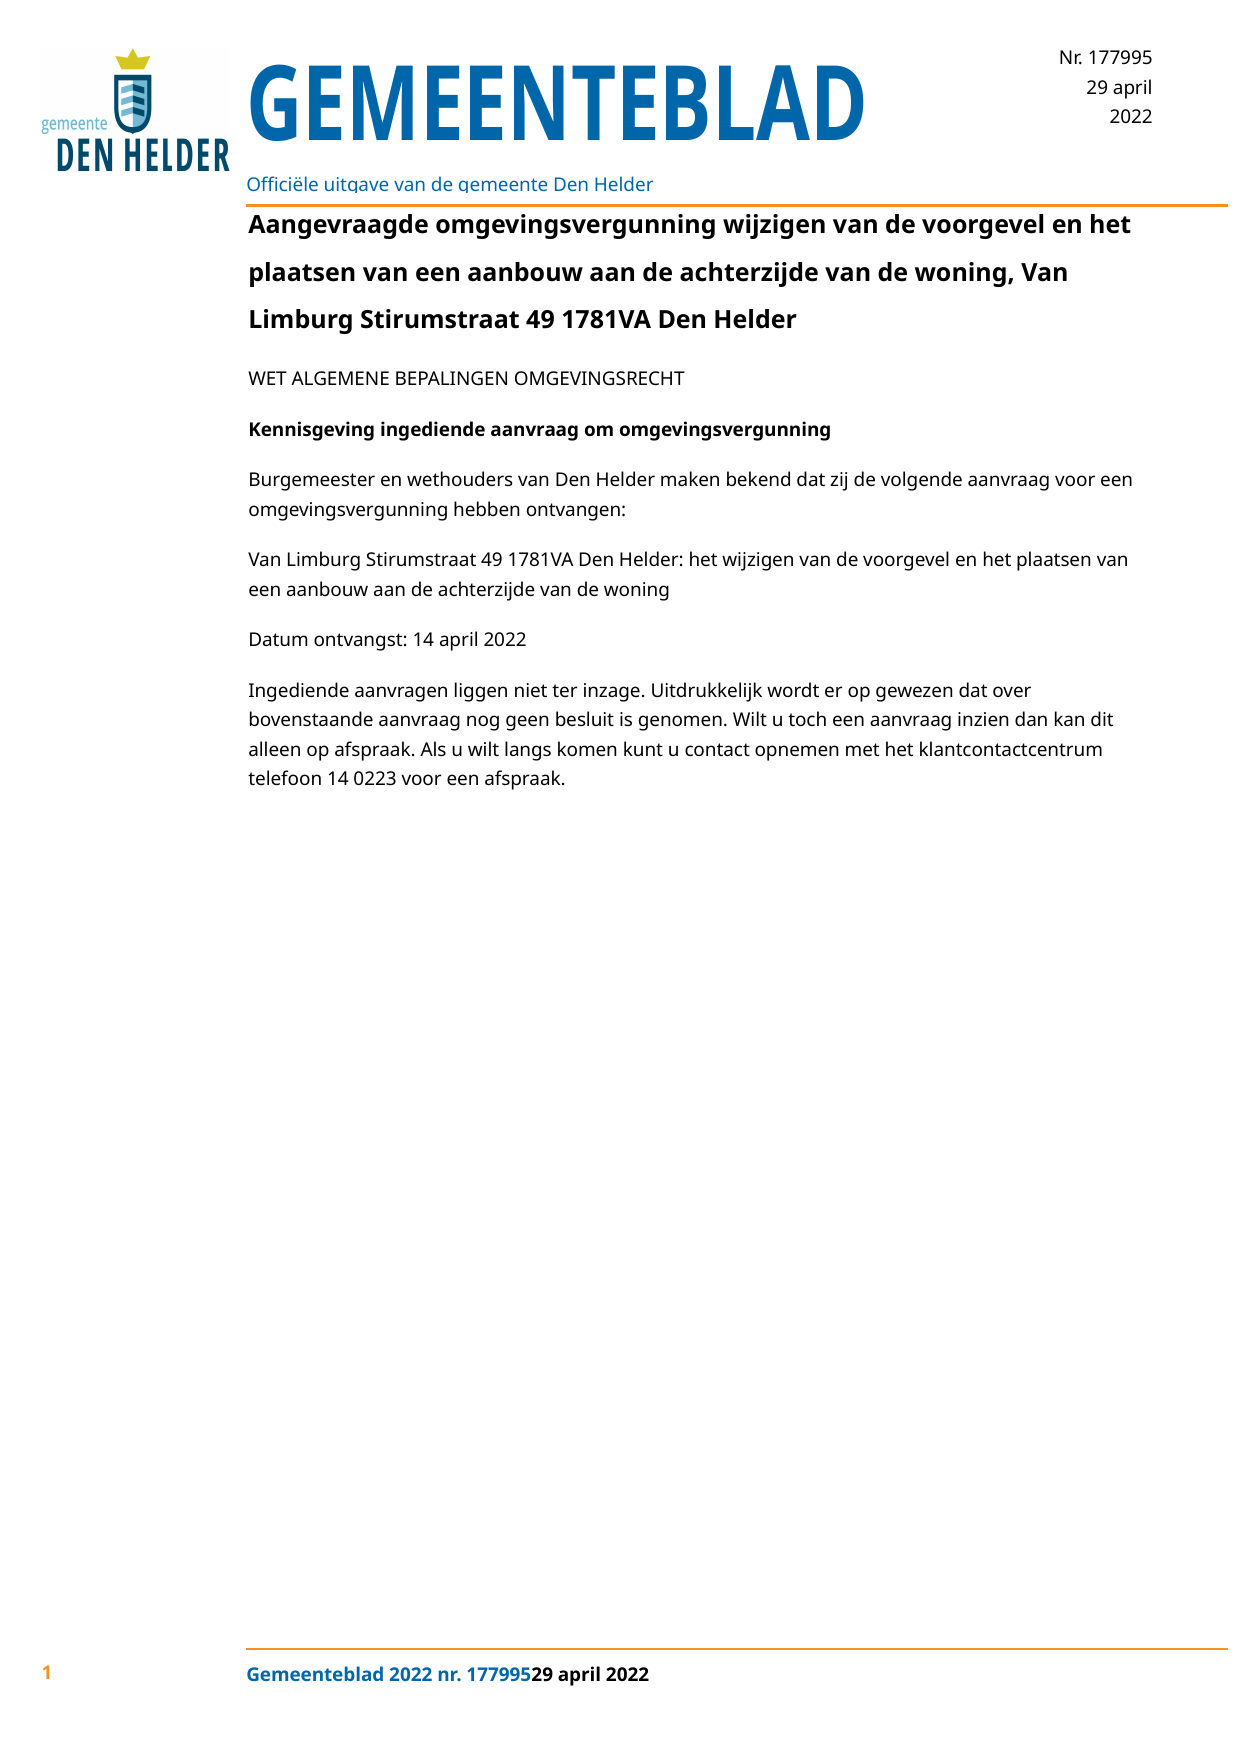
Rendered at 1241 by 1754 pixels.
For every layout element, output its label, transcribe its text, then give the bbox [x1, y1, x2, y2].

picture [63, 144, 68, 165]
text Kennisgeving ingediende aanvraag om omgevingsvergunning [248, 416, 1152, 442]
text Van Limburg Stirumstraat 49 1781VA Den Helder: het wijzigen van de voorgevel en het plaatsen van een aanbouw aan de achterzijde van de woning [248, 546, 1152, 602]
picture [41, 47, 231, 172]
text Burgemeester en wethouders van Den Helder maken bekend dat zij de volgende aanvraag voor een omgevingsvergunning hebben ontvangen: [248, 466, 1152, 522]
picture [220, 160, 224, 172]
picture [100, 154, 106, 172]
text Aangevraagde omgevingsvergunning wijzigen van de voorgevel en het plaatsen van een aanbouw aan de achterzijde van de woning, Van Limburg Stirumstraat 49 1781VA Den Helder [248, 207, 1152, 336]
text Datum ontvangst: 14 april 2022 [248, 626, 1152, 652]
picture [182, 144, 187, 165]
text WET ALGEMENE BEPALINGEN OMGEVINGSRECHT [248, 366, 1152, 391]
picture [130, 157, 135, 172]
text Ingediende aanvragen liggen niet ter inzage. Uitdrukkelijk wordt er op gewezen dat over bovenstaande aanvraag nog geen besluit is genomen. Wilt u toch een aanvraag inzien dan kan dit alleen op afspraak. Als u wilt langs komen kunt u contact opnemen met het klantcontactcentrum telefoon 14 0223 voor een afspraak. [248, 677, 1152, 791]
